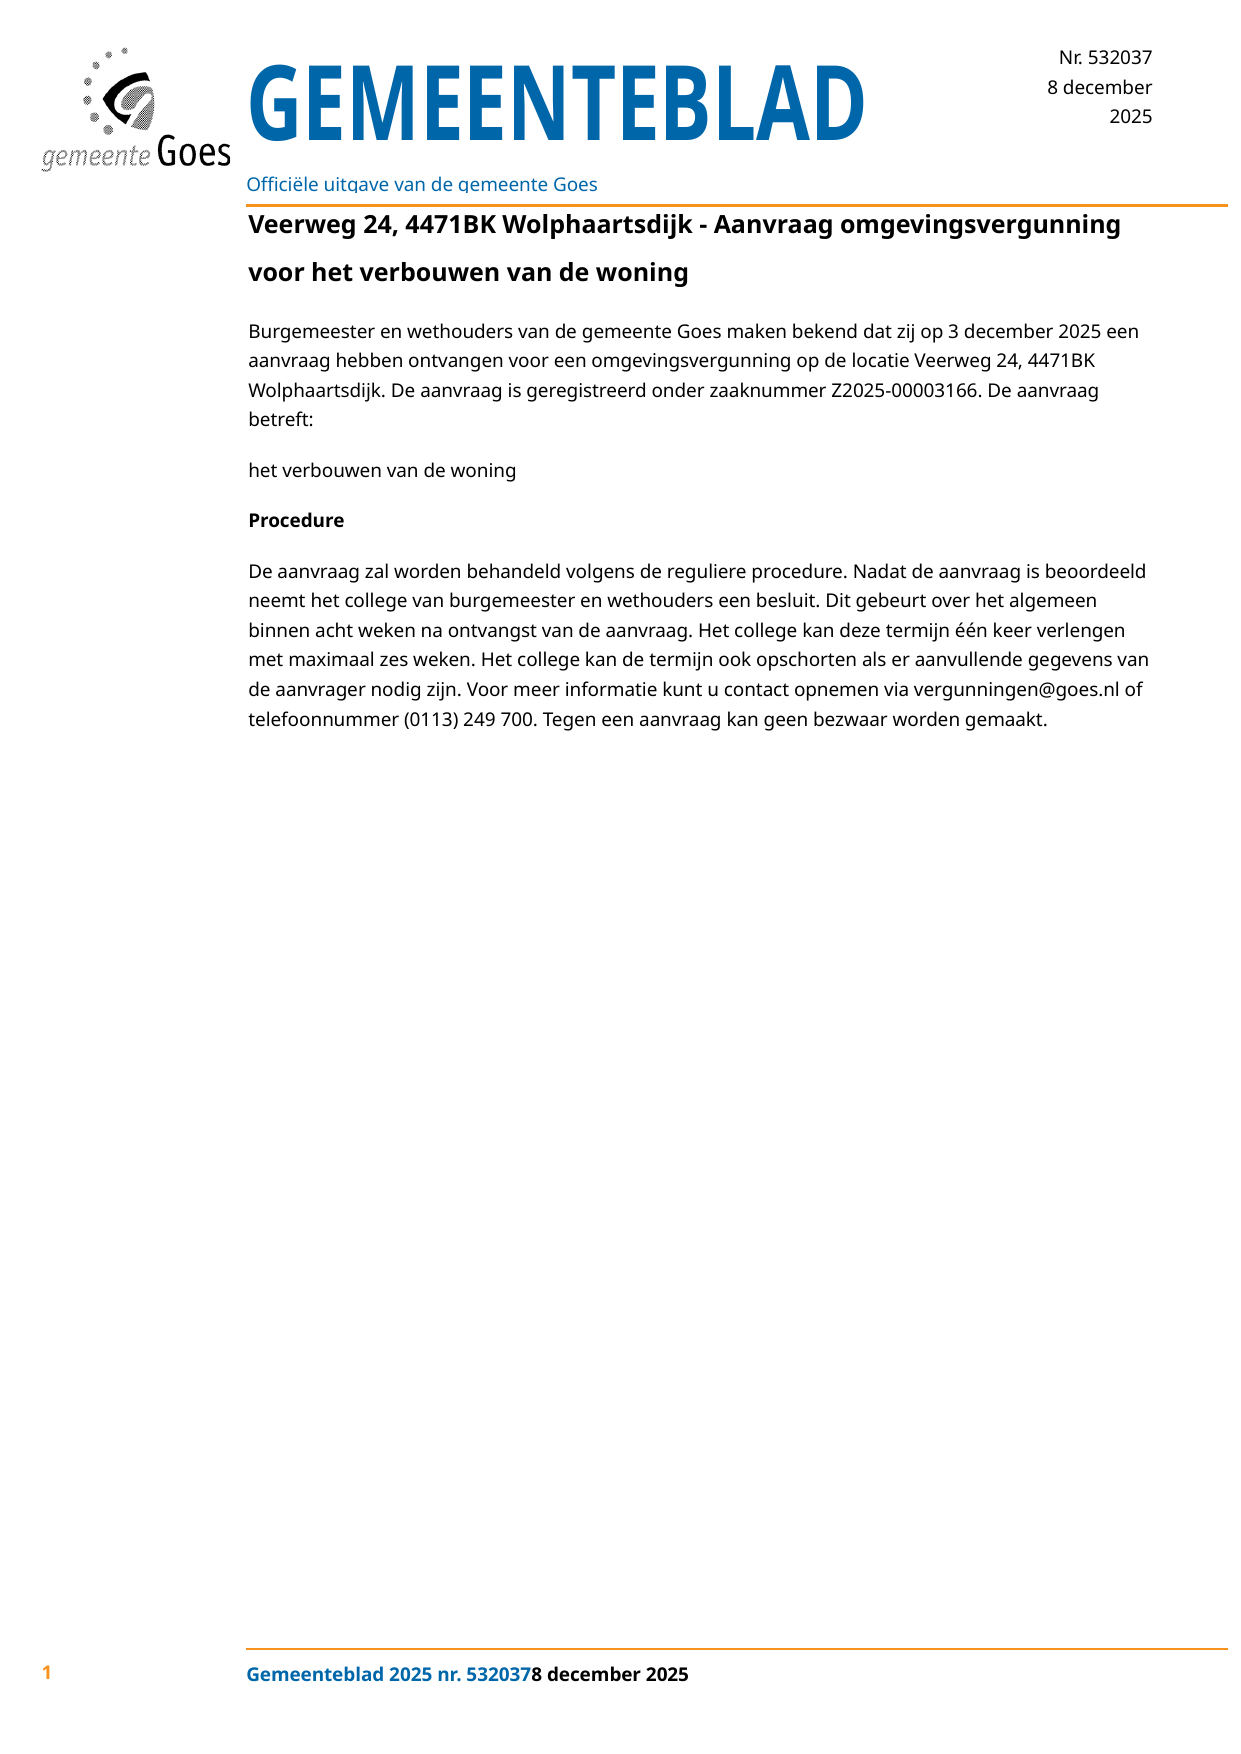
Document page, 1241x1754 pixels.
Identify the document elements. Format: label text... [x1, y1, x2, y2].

text Procedure [248, 507, 1152, 533]
text Veerweg 24, 4471BK Wolphaartsdijk - Aanvraag omgevingsvergunning voor het verbouwen van de woning [248, 207, 1152, 288]
picture [41, 47, 231, 172]
text het verbouwen van de woning [248, 457, 1152, 483]
text De aanvraag zal worden behandeld volgens de reguliere procedure. Nadat de aanvraag is beoordeeld neemt het college van burgemeester en wethouders een besluit. Dit gebeurt over het algemeen binnen acht weken na ontvangst van de aanvraag. Het college kan deze termijn één keer verlengen met maximaal zes weken. Het college kan de termijn ook opschorten als er aanvullende gegevens van de aanvrager nodig zijn. Voor meer informatie kunt u contact opnemen via vergunningen@goes.nl of telefoonnummer (0113) 249 700. Tegen een aanvraag kan geen bezwaar worden gemaakt. [248, 558, 1152, 732]
text Burgemeester en wethouders van de gemeente Goes maken bekend dat zij op 3 december 2025 een aanvraag hebben ontvangen voor een omgevingsvergunning op de locatie Veerweg 24, 4471BK Wolphaartsdijk. De aanvraag is geregistreerd onder zaaknummer Z2025-00003166. De aanvraag betreft: [248, 318, 1152, 432]
